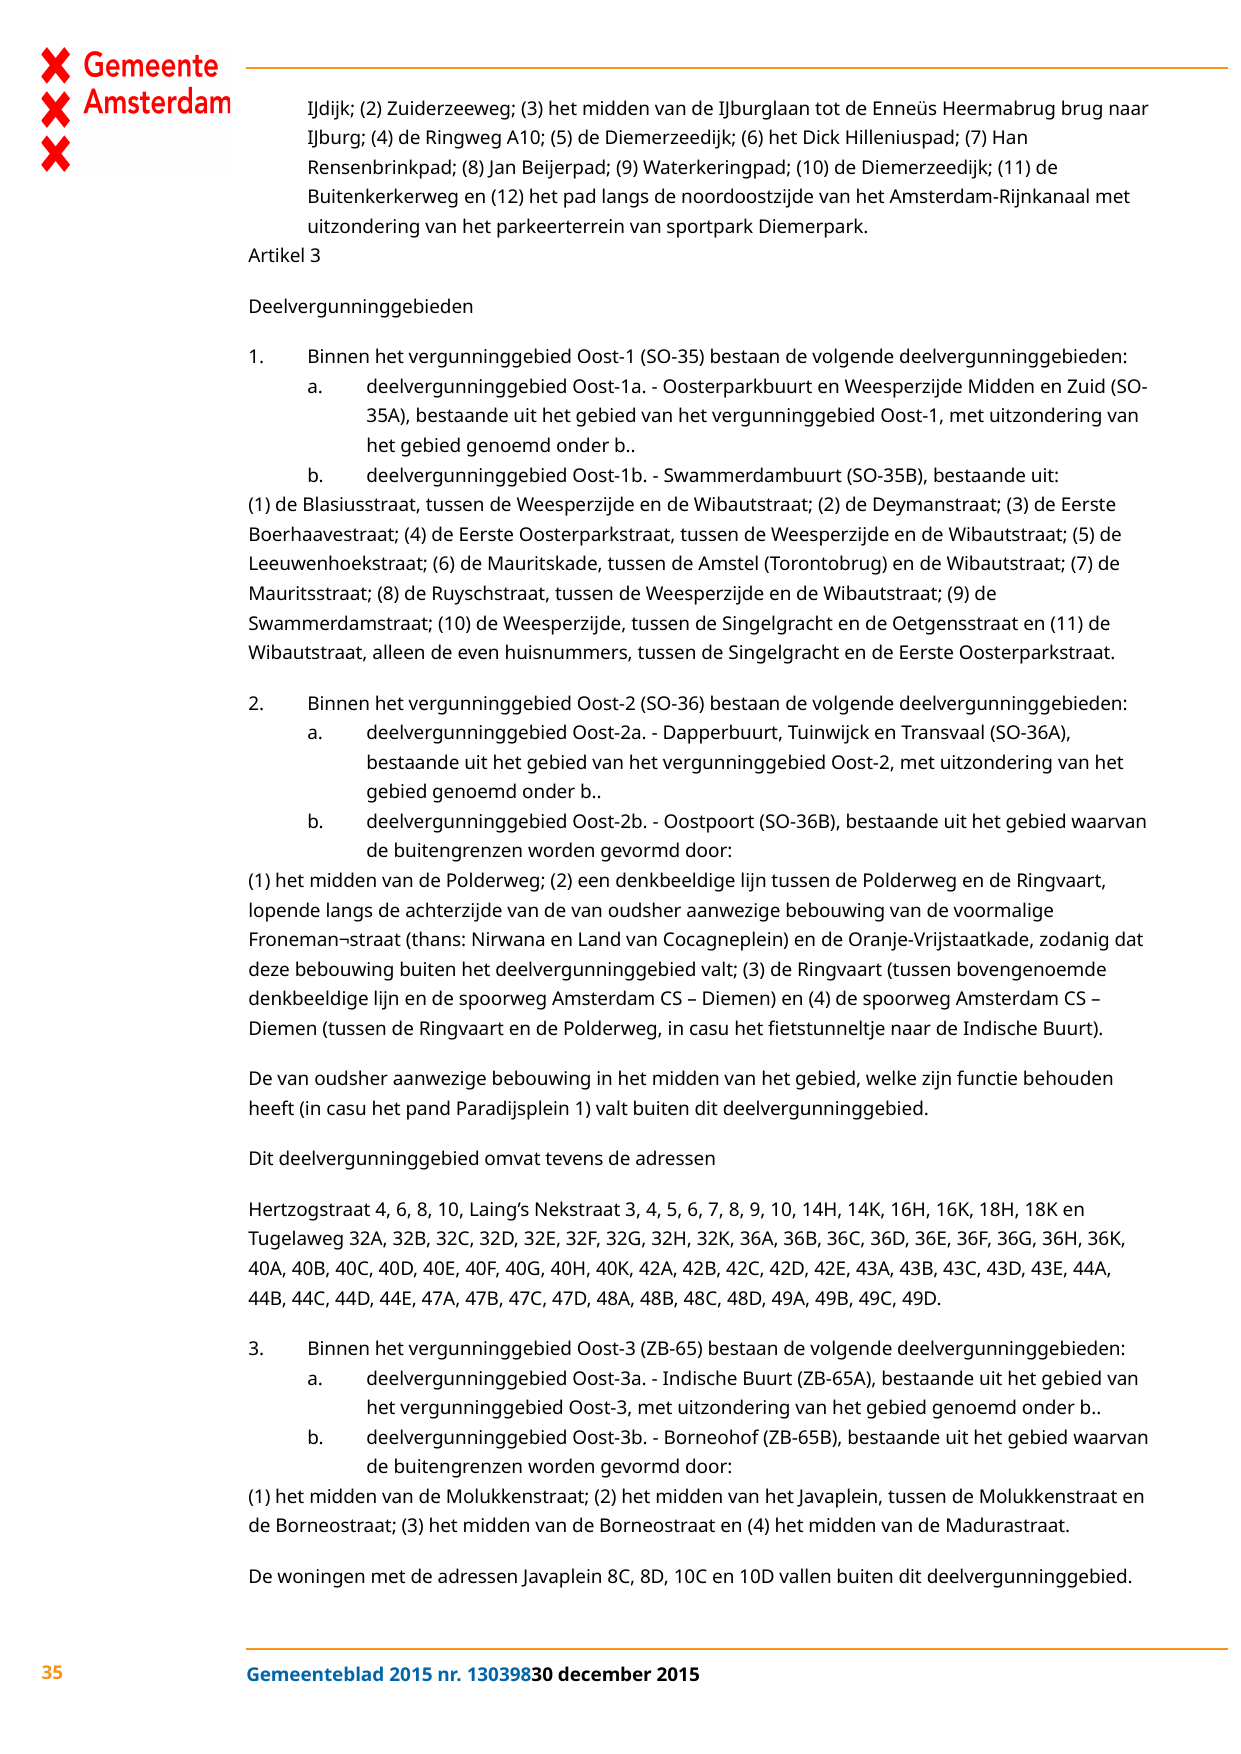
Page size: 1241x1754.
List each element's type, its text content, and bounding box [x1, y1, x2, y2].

list Binnen het vergunninggebied Oost-1 (SO-35) bestaan de volgende deelvergunninggebieden: [248, 343, 1152, 369]
list deelvergunninggebied Oost-1b. - Swammerdambuurt (SO-35B), bestaande uit: [307, 462, 1152, 488]
text De woningen met de adressen Javaplein 8C, 8D, 10C en 10D vallen buiten dit deelvergunninggebied. [248, 1563, 1152, 1589]
text (1) het midden van de Polderweg; (2) een denkbeeldige lijn tussen de Polderweg en de Ringvaart, lopende langs de achterzijde van de van oudsher aanwezige bebouwing van de voormalige Froneman¬straat (thans: Nirwana en Land van Cocagneplein) en de Oranje-Vrijstaatkade, zodanig dat deze bebouwing buiten het deelvergunninggebied valt; (3) de Ringvaart (tussen bovengenoemde denkbeeldige lijn en de spoorweg Amsterdam CS – Diemen) en (4) de spoorweg Amsterdam CS – Diemen (tussen de Ringvaart en de Polderweg, in casu het fietstunneltje naar de Indische Buurt). [248, 867, 1152, 1041]
text Hertzogstraat 4, 6, 8, 10, Laing’s Nekstraat 3, 4, 5, 6, 7, 8, 9, 10, 14H, 14K, 16H, 16K, 18H, 18K en Tugelaweg 32A, 32B, 32C, 32D, 32E, 32F, 32G, 32H, 32K, 36A, 36B, 36C, 36D, 36E, 36F, 36G, 36H, 36K, 40A, 40B, 40C, 40D, 40E, 40F, 40G, 40H, 40K, 42A, 42B, 42C, 42D, 42E, 43A, 43B, 43C, 43D, 43E, 44A, 44B, 44C, 44D, 44E, 47A, 47B, 47C, 47D, 48A, 48B, 48C, 48D, 49A, 49B, 49C, 49D. [248, 1196, 1152, 1311]
list deelvergunninggebied Oost-2a. - Dapperbuurt, Tuinwijck en Transvaal (SO-36A), bestaande uit het gebied van het vergunninggebied Oost-2, met uitzondering van het gebied genoemd onder b.. [307, 719, 1152, 804]
picture [41, 47, 231, 172]
text Artikel 3 [248, 243, 1152, 268]
list Binnen het vergunninggebied Oost-3 (ZB-65) bestaan de volgende deelvergunninggebieden: [248, 1335, 1152, 1361]
list deelvergunninggebied Oost-3b. - Borneohof (ZB-65B), bestaande uit het gebied waarvan de buitengrenzen worden gevormd door: [307, 1424, 1152, 1479]
list deelvergunninggebied Oost-3a. - Indische Buurt (ZB-65A), bestaande uit het gebied van het vergunninggebied Oost-3, met uitzondering van het gebied genoemd onder b.. [307, 1365, 1152, 1420]
text Dit deelvergunninggebied omvat tevens de adressen [248, 1146, 1152, 1171]
text (1) de Blasiusstraat, tussen de Weesperzijde en de Wibautstraat; (2) de Deymanstraat; (3) de Eerste Boerhaavestraat; (4) de Eerste Oosterparkstraat, tussen de Weesperzijde en de Wibautstraat; (5) de Leeuwenhoekstraat; (6) de Mauritskade, tussen de Amstel (Torontobrug) en de Wibautstraat; (7) de Mauritsstraat; (8) de Ruyschstraat, tussen de Weesperzijde en de Wibautstraat; (9) de Swammerdamstraat; (10) de Weesperzijde, tussen de Singelgracht en de Oetgensstraat en (11) de Wibautstraat, alleen de even huisnummers, tussen de Singelgracht en de Eerste Oosterparkstraat. [248, 491, 1152, 665]
text Deelvergunninggebieden [248, 293, 1152, 319]
list IJdijk; (2) Zuiderzeeweg; (3) het midden van de IJburglaan tot de Enneüs Heermabrug brug naar IJburg; (4) de Ringweg A10; (5) de Diemerzeedijk; (6) het Dick Hilleniuspad; (7) Han Rensenbrinkpad; (8) Jan Beijerpad; (9) Waterkeringpad; (10) de Diemerzeedijk; (11) de Buitenkerkerweg en (12) het pad langs de noordoostzijde van het Amsterdam-Rijnkanaal met uitzondering van het parkeerterrein van sportpark Diemerpark. [248, 95, 1152, 239]
list deelvergunninggebied Oost-2b. - Oostpoort (SO-36B), bestaande uit het gebied waarvan de buitengrenzen worden gevormd door: [307, 808, 1152, 863]
text (1) het midden van de Molukkenstraat; (2) het midden van het Javaplein, tussen de Molukkenstraat en de Borneostraat; (3) het midden van de Borneostraat en (4) het midden van de Madurastraat. [248, 1483, 1152, 1538]
text De van oudsher aanwezige bebouwing in het midden van het gebied, welke zijn functie behouden heeft (in casu het pand Paradijsplein 1) valt buiten dit deelvergunninggebied. [248, 1066, 1152, 1121]
list Binnen het vergunninggebied Oost-2 (SO-36) bestaan de volgende deelvergunninggebieden: [248, 690, 1152, 716]
list deelvergunninggebied Oost-1a. - Oosterparkbuurt en Weesperzijde Midden en Zuid (SO-35A), bestaande uit het gebied van het vergunninggebied Oost-1, met uitzondering van het gebied genoemd onder b.. [307, 373, 1152, 458]
